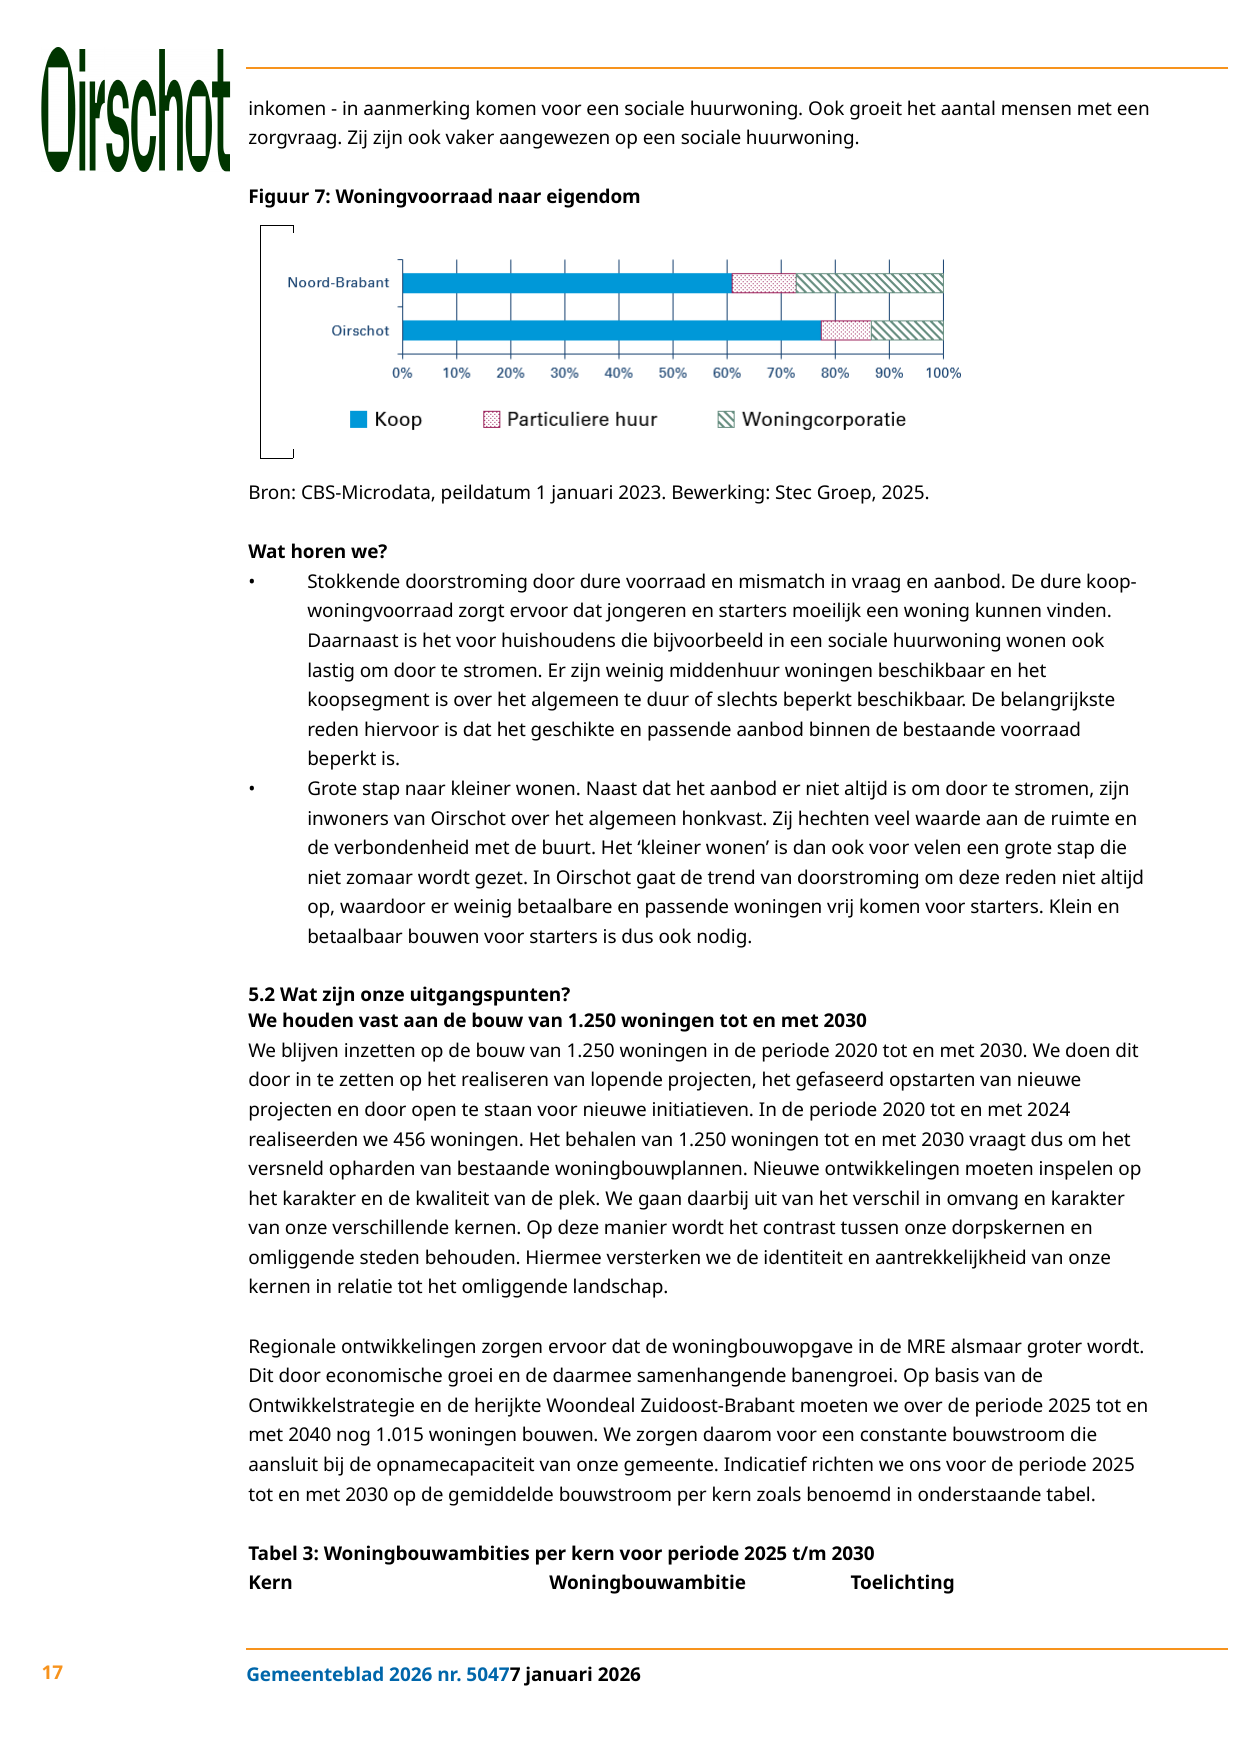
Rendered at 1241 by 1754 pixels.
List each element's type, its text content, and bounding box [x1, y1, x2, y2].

text Tabel 3: Woningbouwambities per kern voor periode 2025 t/m 2030 [248, 1540, 1152, 1566]
text inkomen - in aanmerking komen voor een sociale huurwoning. Ook groeit het aantal mensen met een zorgvraag. Zij zijn ook vaker aangewezen op een sociale huurwoning. [248, 95, 1152, 150]
text Regionale ontwikkelingen zorgen ervoor dat de woningbouwopgave in de MRE alsmaar groter wordt. Dit door economische groei en de daarmee samenhangende banengroei. Op basis van de Ontwikkelstrategie en de herijkte Woondeal Zuidoost-Brabant moeten we over de periode 2025 tot en met 2040 nog 1.015 woningen bouwen. We zorgen daarom voor een constante bouwstroom die aansluit bij de opnamecapaciteit van onze gemeente. Indicatief richten we ons voor de periode 2025 tot en met 2030 op de gemiddelde bouwstroom per kern zoals benoemd in onderstaande tabel. [248, 1333, 1152, 1506]
picture [268, 233, 978, 449]
text We houden vast aan de bouw van 1.250 woningen tot en met 2030 [248, 1007, 1152, 1033]
table_header Kern [248, 1570, 549, 1595]
text Bron: CBS-Microdata, peildatum 1 januari 2023. Bewerking: Stec Groep, 2025. [248, 479, 1152, 505]
text Figuur 7: Woningvoorraad naar eigendom [248, 183, 1152, 209]
table_header Wat horen we? Stokkende doorstroming door dure voorraad en mismatch in vraag en aanbod. De dure koop-woningvoorraad zorgt ervoor dat jongeren en starters moeilijk een woning kunnen vinden. Daarnaast is het voor huishoudens die bijvoorbeeld in een sociale huurwoning wonen ook lastig om door te stromen. Er zijn weinig middenhuur woningen beschikbaar en het koopsegment is over het algemeen te duur of slechts beperkt beschikbaar. De belangrijkste reden hiervoor is dat het geschikte en passende aanbod binnen de bestaande voorraad beperkt is. Grote stap naar kleiner wonen. Naast dat het aanbod er niet altijd is om door te stromen, zijn inwoners van Oirschot over het algemeen honkvast. Zij hechten veel waarde aan de ruimte en de verbondenheid met de buurt. Het ‘kleiner wonen’ is dan ook voor velen een grote stap die niet zomaar wordt gezet. In Oirschot gaat de trend van doorstroming om deze reden niet altijd op, waardoor er weinig betaalbare en passende woningen vrij komen voor starters. Klein en betaalbaar bouwen voor starters is dus ook nodig. [248, 539, 1152, 949]
picture [41, 47, 231, 172]
table_header Toelichting [850, 1570, 1152, 1595]
table_header Woningbouwambitie [549, 1570, 850, 1595]
text We blijven inzetten op de bouw van 1.250 woningen in de periode 2020 tot en met 2030. We doen dit door in te zetten op het realiseren van lopende projecten, het gefaseerd opstarten van nieuwe projecten en door open te staan voor nieuwe initiatieven. In de periode 2020 tot en met 2024 realiseerden we 456 woningen. Het behalen van 1.250 woningen tot en met 2030 vraagt dus om het versneld opharden van bestaande woningbouwplannen. Nieuwe ontwikkelingen moeten inspelen op het karakter en de kwaliteit van de plek. We gaan daarbij uit van het verschil in omvang en karakter van onze verschillende kernen. Op deze manier wordt het contrast tussen onze dorpskernen en omliggende steden behouden. Hiermee versterken we de identiteit en aantrekkelijkheid van onze kernen in relatie tot het omliggende landschap. [248, 1037, 1152, 1299]
text 5.2 Wat zijn onze uitgangspunten? [248, 982, 1152, 1007]
